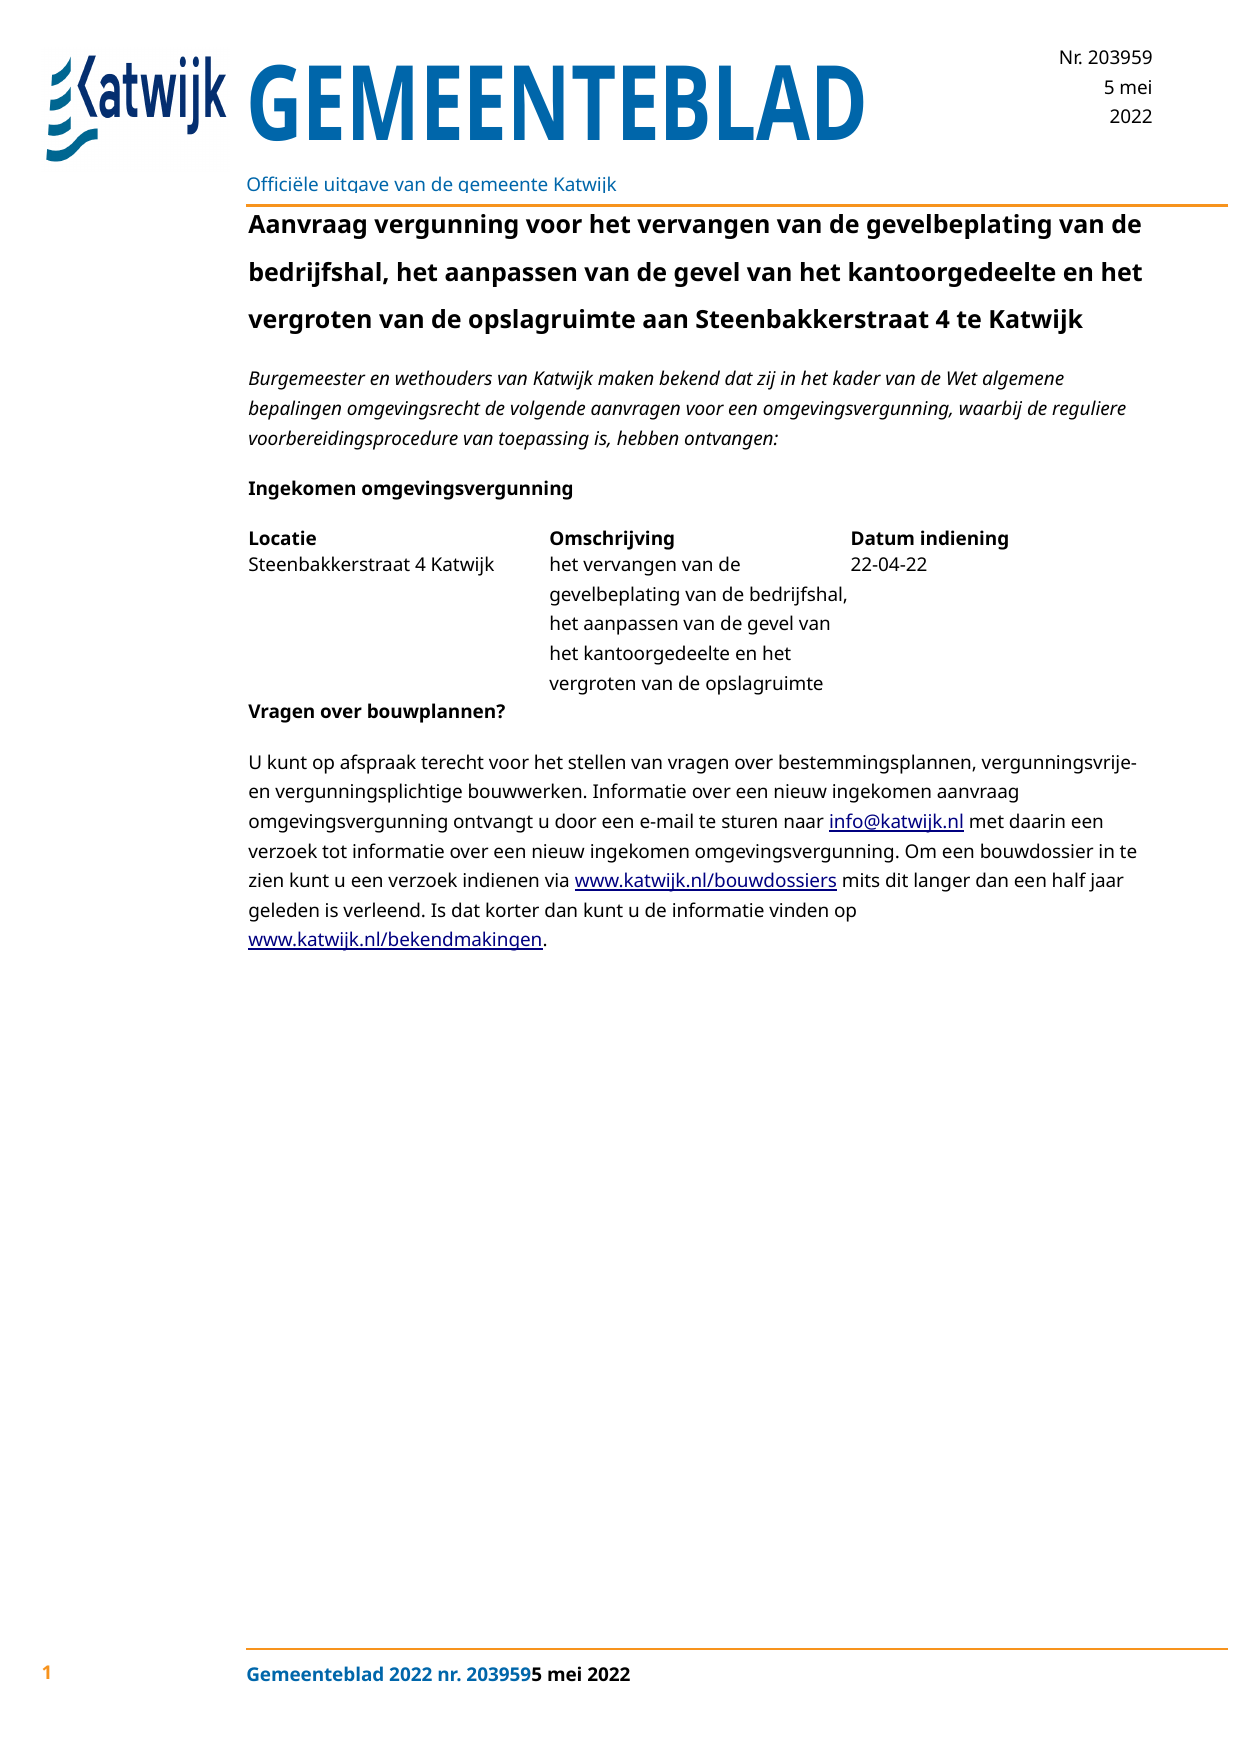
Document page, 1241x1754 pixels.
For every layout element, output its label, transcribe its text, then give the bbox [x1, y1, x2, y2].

table_cell Steenbakkerstraat 4 Katwijk [248, 551, 549, 695]
table_header Locatie [248, 526, 549, 551]
table_cell het vervangen van de gevelbeplating van de bedrijfshal, het aanpassen van de gevel van het kantoorgedeelte en het vergroten van de opslagruimte [549, 551, 850, 695]
table_cell 22-04-22 [850, 551, 1152, 695]
text Aanvraag vergunning voor het vervangen van de gevelbeplating van de bedrijfshal, het aanpassen van de gevel van het kantoorgedeelte en het vergroten van de opslagruimte aan Steenbakkerstraat 4 te Katwijk [248, 207, 1152, 336]
table_header Omschrijving [549, 526, 850, 551]
text Ingekomen omgevingsvergunning [248, 475, 1152, 501]
text U kunt op afspraak terecht voor het stellen van vragen over bestemmingsplannen, vergunningsvrije- en vergunningsplichtige bouwwerken. Informatie over een nieuw ingekomen aanvraag omgevingsvergunning ontvangt u door een e-mail te sturen naar info@katwijk.nl met daarin een verzoek tot informatie over een nieuw ingekomen omgevingsvergunning. Om een bouwdossier in te zien kunt u een verzoek indienen via www.katwijk.nl/bouwdossiers mits dit langer dan een half jaar geleden is verleend. Is dat korter dan kunt u de informatie vinden op www.katwijk.nl/bekendmakingen. [248, 749, 1152, 952]
text Vragen over bouwplannen? [248, 699, 1152, 724]
table_header Datum indiening [850, 526, 1152, 551]
picture [41, 47, 231, 172]
text Burgemeester en wethouders van Katwijk maken bekend dat zij in het kader van de Wet algemene bepalingen omgevingsrecht de volgende aanvragen voor een omgevingsvergunning, waarbij de reguliere voorbereidingsprocedure van toepassing is, hebben ontvangen: [248, 366, 1152, 450]
